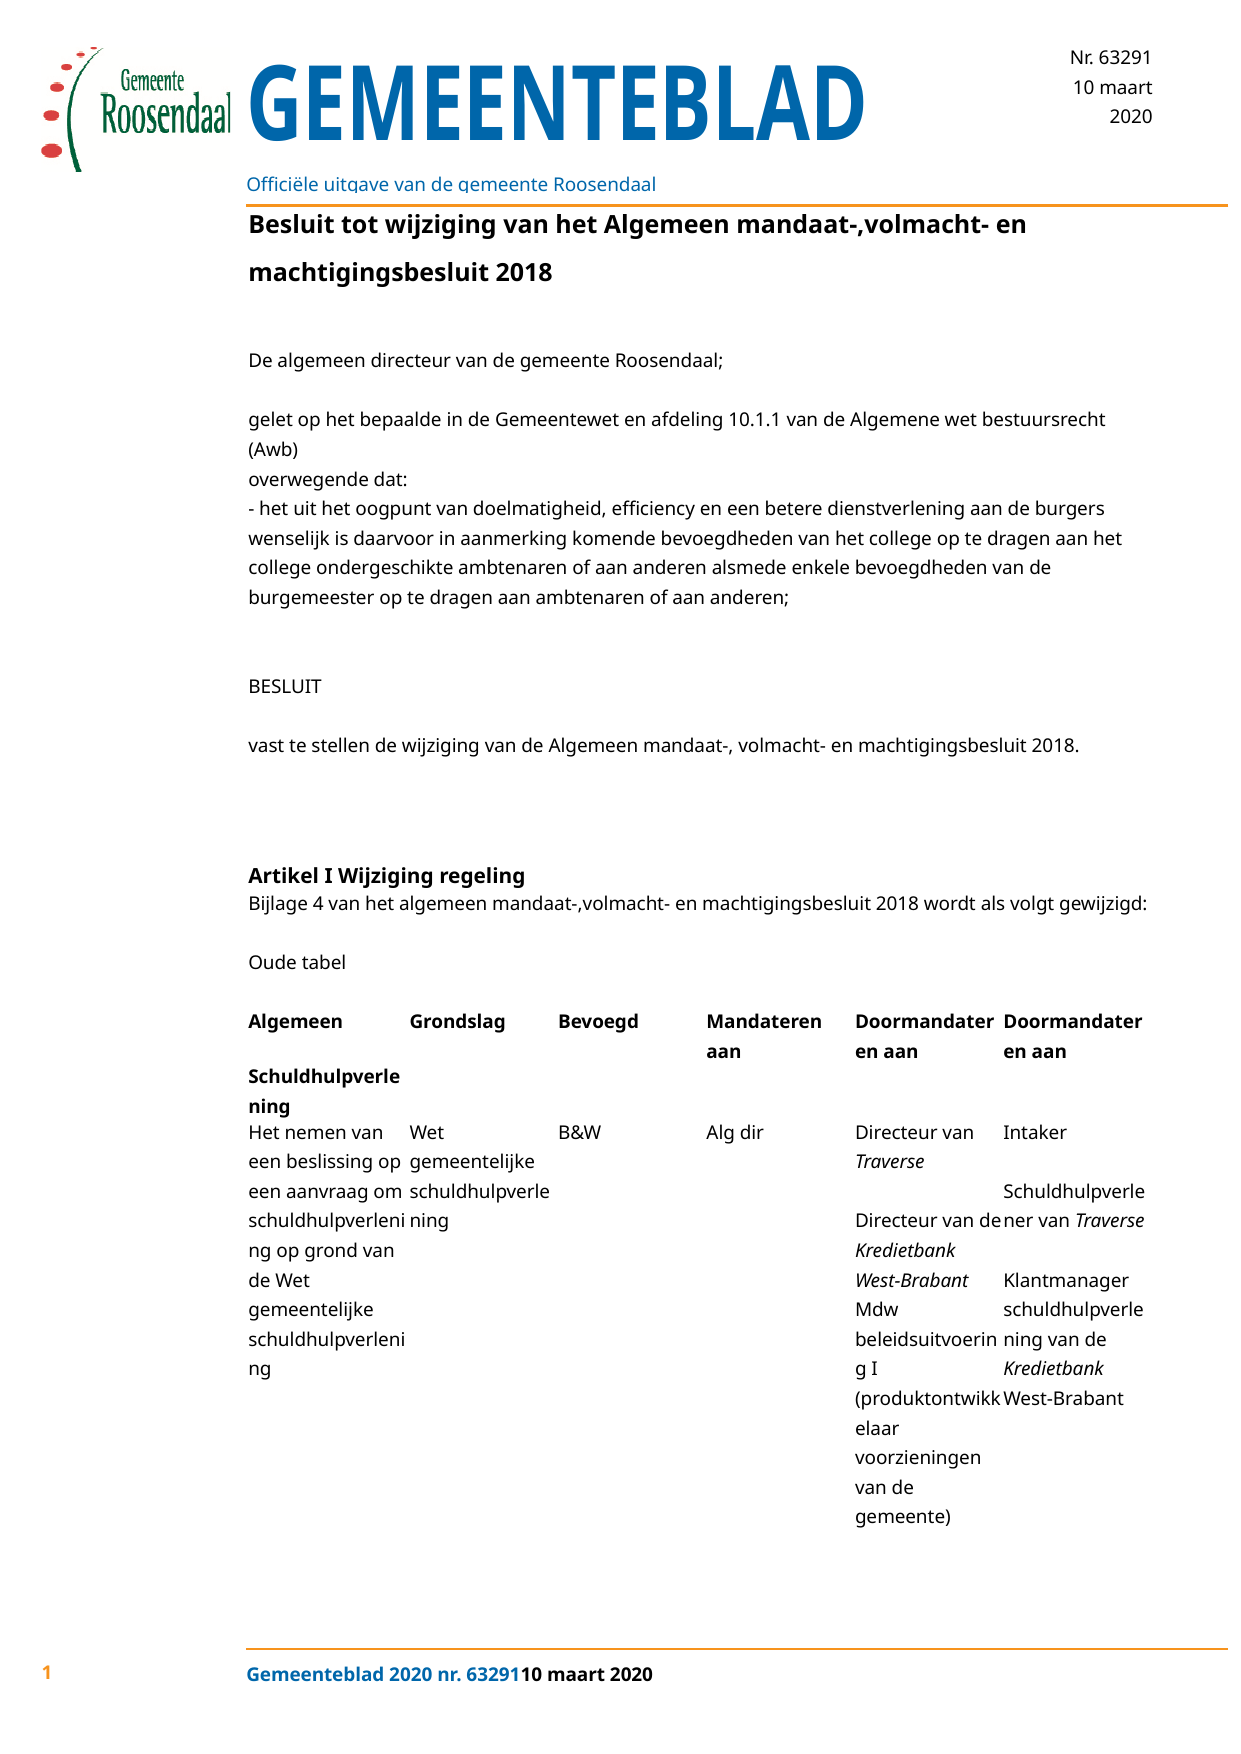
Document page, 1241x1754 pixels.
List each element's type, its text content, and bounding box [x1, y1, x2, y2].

table_header Mandateren aan [706, 1008, 855, 1063]
text Besluit tot wijziging van het Algemeen mandaat-,volmacht- en machtigingsbesluit 2018 [248, 207, 1152, 288]
table_cell Wet gemeentelijke schuldhulpverlening [409, 1119, 558, 1559]
text Oude tabel [248, 949, 1152, 975]
table_header Algemeen [248, 1008, 409, 1063]
table_cell Directeur van Traverse Directeur van de Kredietbank West-Brabant Mdw beleidsuitvoering I (produktontwikkelaar voorzieningen van de gemeente) [855, 1119, 1003, 1559]
picture [41, 47, 231, 172]
table_cell [855, 1064, 1003, 1119]
text De algemeen directeur van de gemeente Roosendaal; [248, 347, 1152, 373]
table_cell [409, 1064, 558, 1119]
table_header Doormandateren aan [1003, 1008, 1152, 1063]
table_cell [1003, 1064, 1152, 1119]
text Bijlage 4 van het algemeen mandaat-,volmacht- en machtigingsbesluit 2018 wordt als volgt gewijzigd: [248, 890, 1152, 916]
text BESLUIT [248, 673, 1152, 699]
table_cell Het nemen van een beslissing op een aanvraag om schuldhulpverlening op grond van de Wet gemeentelijke schuldhulpverlening [248, 1119, 409, 1559]
text gelet op het bepaalde in de Gemeentewet en afdeling 10.1.1 van de Algemene wet bestuursrecht (Awb) [248, 407, 1152, 462]
table_cell B&W [558, 1119, 706, 1559]
text - het uit het oogpunt van doelmatigheid, efficiency en een betere dienstverlening aan de burgers wenselijk is daarvoor in aanmerking komende bevoegdheden van het college op te dragen aan het college ondergeschikte ambtenaren of aan anderen alsmede enkele bevoegdheden van de burgemeester op te dragen aan ambtenaren of aan anderen; [248, 495, 1152, 610]
table_header Bevoegd [558, 1008, 706, 1063]
text Artikel I Wijziging regeling [248, 861, 1152, 890]
table_header Grondslag [409, 1008, 558, 1063]
text overwegende dat: [248, 466, 1152, 492]
text vast te stellen de wijziging van de Algemeen mandaat-, volmacht- en machtigingsbesluit 2018. [248, 732, 1152, 758]
table_cell [558, 1064, 706, 1119]
table_cell [706, 1064, 855, 1119]
table_cell Alg dir [706, 1119, 855, 1559]
table_cell Intaker Schuldhulpverlener van Traverse Klantmanager schuldhulpverlening van de Kredietbank West-Brabant [1003, 1119, 1152, 1559]
table_header Doormandateren aan [855, 1008, 1003, 1063]
table_cell Schuldhulpverlening [248, 1064, 409, 1119]
